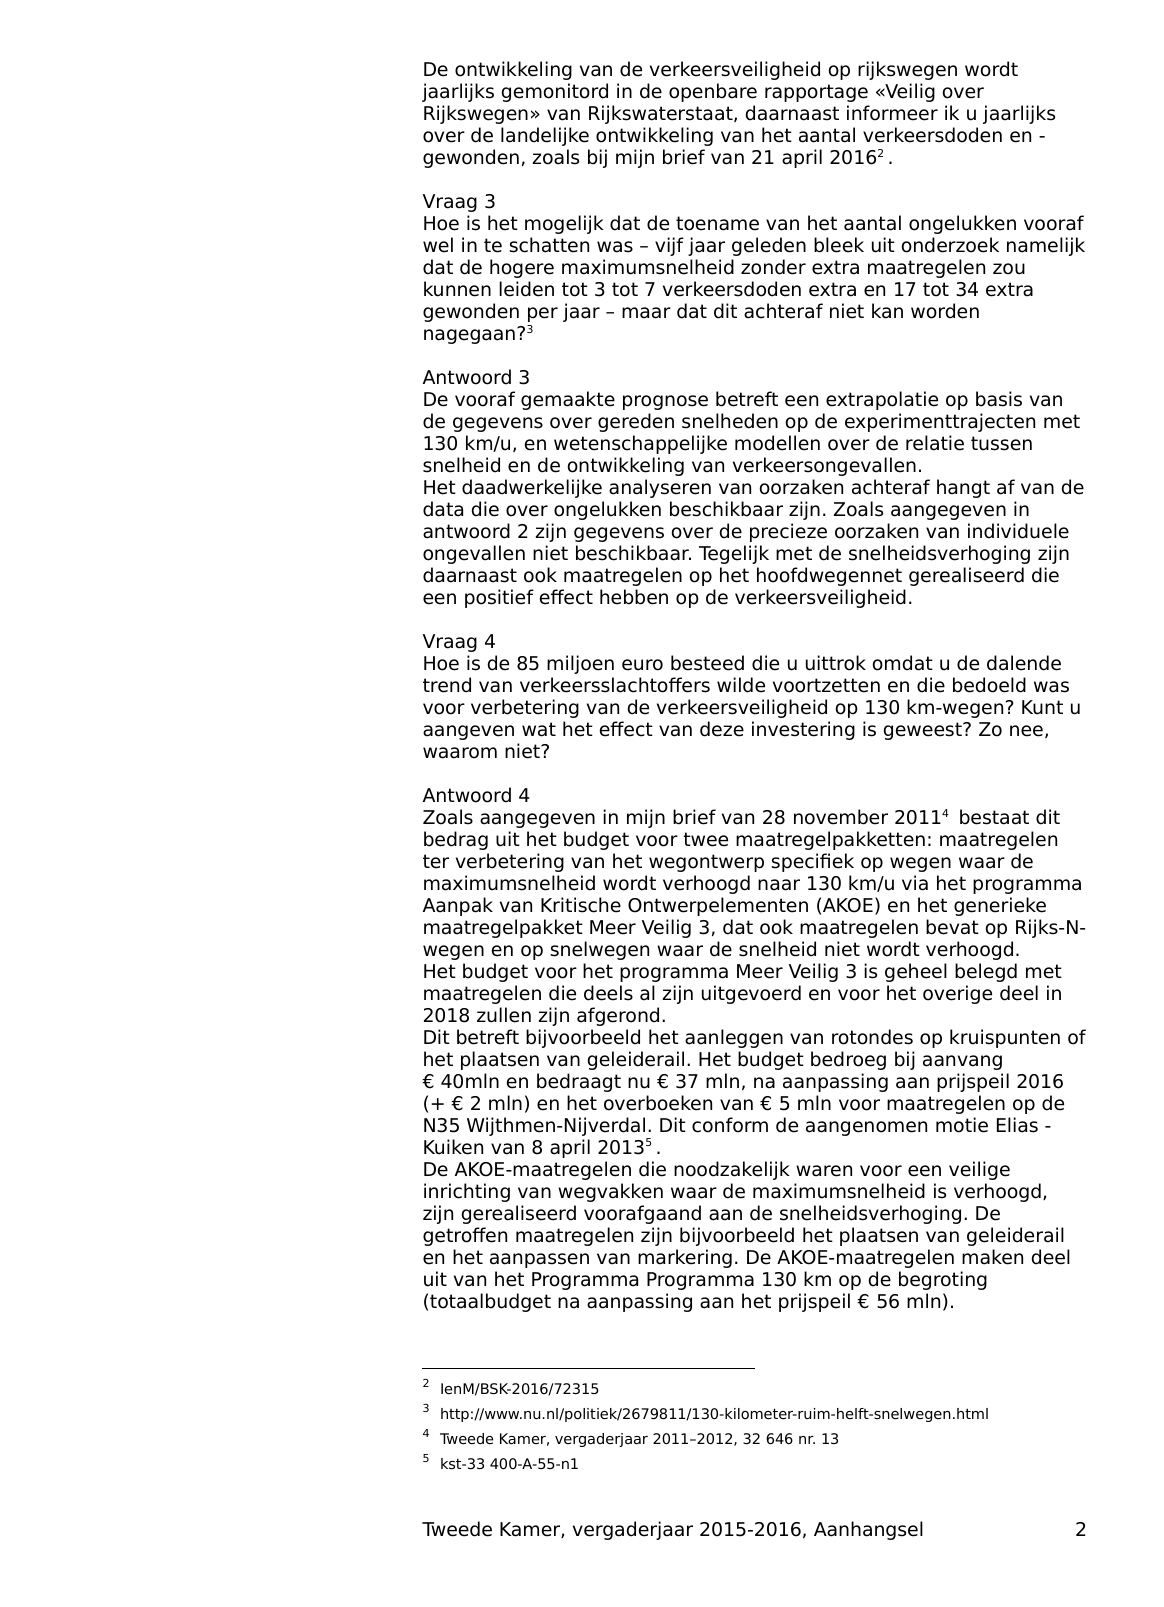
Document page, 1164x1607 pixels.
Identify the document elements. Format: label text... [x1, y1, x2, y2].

text Tweede Kamer, vergaderjaar 2011–2012, 32 646 nr. 13 [422, 1427, 1087, 1449]
text Het budget voor het programma Meer Veilig 3 is geheel belegd met maatregelen die deels al zijn uitgevoerd en voor het overige deel in 2018 zullen zijn afgerond. [422, 961, 1087, 1027]
text Vraag 3 [422, 191, 1087, 213]
text http://www.nu.nl/politiek/2679811/130-kilometer-ruim-helft-snelwegen.html [422, 1402, 1087, 1424]
text De vooraf gemaakte prognose betreft een extrapolatie op basis van de gegevens over gereden snelheden op de experimenttrajecten met 130 km/u, en wetenschappelijke modellen over de relatie tussen snelheid en de ontwikkeling van verkeersongevallen. [422, 389, 1087, 477]
text De AKOE-maatregelen die noodzakelijk waren voor een veilige inrichting van wegvakken waar de maximumsnelheid is verhoogd, zijn gerealiseerd voorafgaand aan de snelheidsverhoging. De getroffen maatregelen zijn bijvoorbeeld het plaatsen van geleiderail en het aanpassen van markering. De AKOE-maatregelen maken deel uit van het Programma Programma 130 km op de begroting (totaalbudget na aanpassing aan het prijspeil € 56 mln). [422, 1159, 1087, 1313]
text Vraag 4 [422, 631, 1087, 653]
text IenM/BSK-2016/72315 [422, 1377, 1087, 1399]
text Hoe is het mogelijk dat de toename van het aantal ongelukken vooraf wel in te schatten was – vijf jaar geleden bleek uit onderzoek namelijk dat de hogere maximumsnelheid zonder extra maatregelen zou kunnen leiden tot 3 tot 7 verkeersdoden extra en 17 tot 34 extra gewonden per jaar – maar dat dit achteraf niet kan worden nagegaan? [422, 213, 1087, 345]
text Het daadwerkelijke analyseren van oorzaken achteraf hangt af van de data die over ongelukken beschikbaar zijn. Zoals aangegeven in antwoord 2 zijn gegevens over de precieze oorzaken van individuele ongevallen niet beschikbaar. Tegelijk met de snelheidsverhoging zijn daarnaast ook maatregelen op het hoofdwegennet gerealiseerd die een positief effect hebben op de verkeersveiligheid. [422, 477, 1087, 609]
text Dit betreft bijvoorbeeld het aanleggen van rotondes op kruispunten of het plaatsen van geleiderail. Het budget bedroeg bij aanvang € 40mln en bedraagt nu € 37 mln, na aanpassing aan prijspeil 2016 (+ € 2 mln) en het overboeken van € 5 mln voor maatregelen op de N35 Wijthmen-Nijverdal. Dit conform de aangenomen motie Elias -Kuiken van 8 april 2013. [422, 1027, 1087, 1159]
text Antwoord 4 [422, 785, 1087, 807]
text De ontwikkeling van de verkeersveiligheid op rijkswegen wordt jaarlijks gemonitord in de openbare rapportage «Veilig over Rijkswegen» van Rijkswaterstaat, daarnaast informeer ik u jaarlijks over de landelijke ontwikkeling van het aantal verkeersdoden en -gewonden, zoals bij mijn brief van 21 april 2016. [422, 59, 1087, 169]
text Hoe is de 85 miljoen euro besteed die u uittrok omdat u de dalende trend van verkeersslachtoffers wilde voortzetten en die bedoeld was voor verbetering van de verkeersveiligheid op 130 km-wegen? Kunt u aangeven wat het effect van deze investering is geweest? Zo nee, waarom niet? [422, 653, 1087, 763]
text Antwoord 3 [422, 367, 1087, 389]
text Zoals aangegeven in mijn brief van 28 november 2011 bestaat dit bedrag uit het budget voor twee maatregelpakketten: maatregelen ter verbetering van het wegontwerp specifiek op wegen waar de maximumsnelheid wordt verhoogd naar 130 km/u via het programma Aanpak van Kritische Ontwerpelementen (AKOE) en het generieke maatregelpakket Meer Veilig 3, dat ook maatregelen bevat op Rijks-N-wegen en op snelwegen waar de snelheid niet wordt verhoogd. [422, 807, 1087, 961]
text kst-33 400-A-55-n1 [422, 1452, 1087, 1474]
